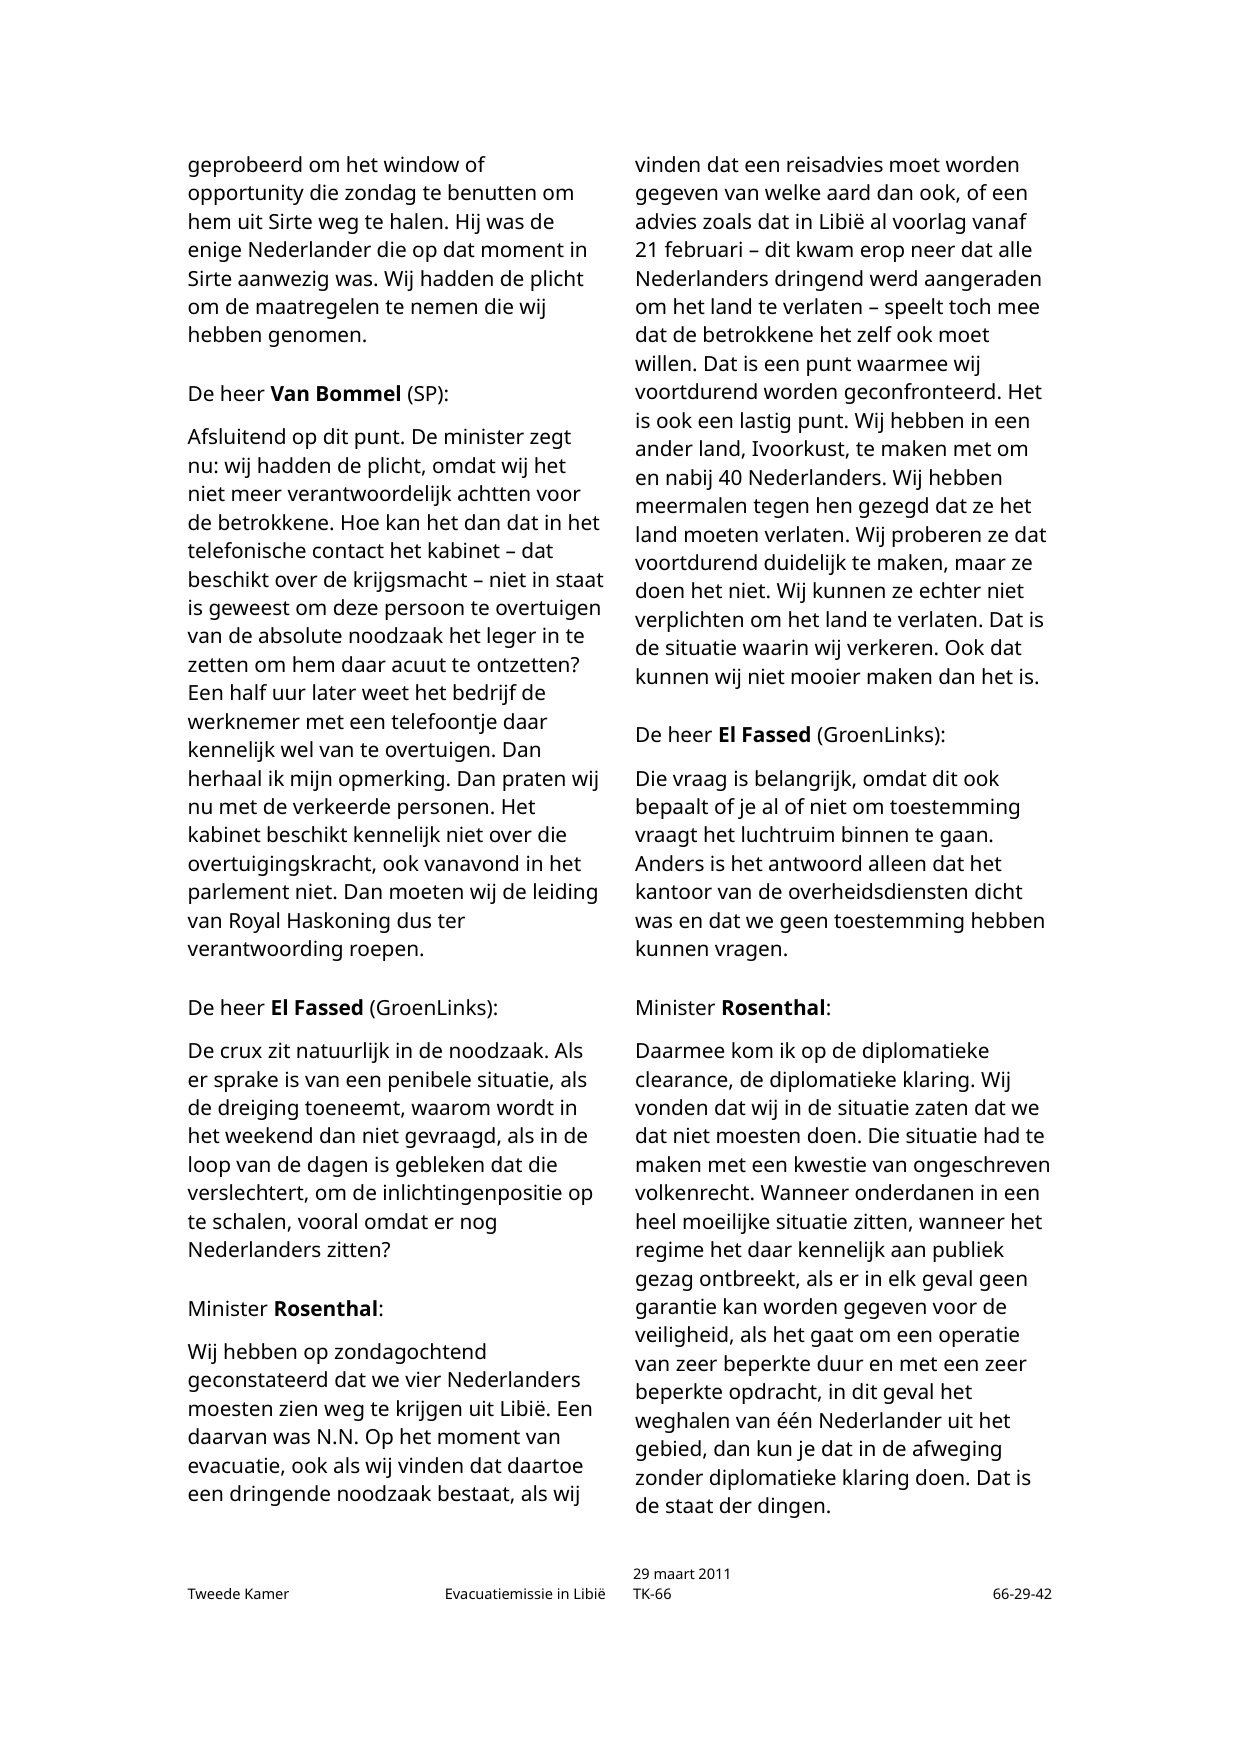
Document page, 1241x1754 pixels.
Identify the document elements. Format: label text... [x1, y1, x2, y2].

text vinden dat een reisadvies moet worden gegeven van welke aard dan ook, of een advies zoals dat in Libië al voorlag vanaf 21 februari – dit kwam erop neer dat alle Nederlanders dringend werd aangeraden om het land te verlaten – speelt toch mee dat de betrokkene het zelf ook moet willen. Dat is een punt waarmee wij voortdurend worden geconfronteerd. Het is ook een lastig punt. Wij hebben in een ander land, Ivoorkust, te maken met om en nabij 40 Nederlanders. Wij hebben meermalen tegen hen gezegd dat ze het land moeten verlaten. Wij proberen ze dat voortdurend duidelijk te maken, maar ze doen het niet. Wij kunnen ze echter niet verplichten om het land te verlaten. Dat is de situatie waarin wij verkeren. Ook dat kunnen wij niet mooier maken dan het is. [635, 150, 1053, 690]
text Minister Rosenthal: [187, 1294, 605, 1322]
text geprobeerd om het window of opportunity die zondag te benutten om hem uit Sirte weg te halen. Hij was de enige Nederlander die op dat moment in Sirte aanwezig was. Wij hadden de plicht om de maatregelen te nemen die wij hebben genomen. [187, 150, 605, 349]
text Wij hebben op zondagochtend geconstateerd dat we vier Nederlanders moesten zien weg te krijgen uit Libië. Een daarvan was N.N. Op het moment van evacuatie, ook als wij vinden dat daartoe een dringende noodzaak bestaat, als wij [187, 1337, 605, 1508]
text Die vraag is belangrijk, omdat dit ook bepaalt of je al of niet om toestemming vraagt het luchtruim binnen te gaan. Anders is het antwoord alleen dat het kantoor van de overheidsdiensten dicht was en dat we geen toestemming hebben kunnen vragen. [635, 764, 1053, 963]
text Minister Rosenthal: [635, 993, 1053, 1021]
text Afsluitend op dit punt. De minister zegt nu: wij hadden de plicht, omdat wij het niet meer verantwoordelijk achtten voor de betrokkene. Hoe kan het dan dat in het telefonische contact het kabinet – dat beschikt over de krijgsmacht – niet in staat is geweest om deze persoon te overtuigen van de absolute noodzaak het leger in te zetten om hem daar acuut te ontzetten? Een half uur later weet het bedrijf de werknemer met een telefoontje daar kennelijk wel van te overtuigen. Dan herhaal ik mijn opmerking. Dan praten wij nu met de verkeerde personen. Het kabinet beschikt kennelijk niet over die overtuigingskracht, ook vanavond in het parlement niet. Dan moeten wij de leiding van Royal Haskoning dus ter verantwoording roepen. [187, 422, 605, 963]
text Daarmee kom ik op de diplomatieke clearance, de diplomatieke klaring. Wij vonden dat wij in de situatie zaten dat we dat niet moesten doen. Die situatie had te maken met een kwestie van ongeschreven volkenrecht. Wanneer onderdanen in een heel moeilijke situatie zitten, wanneer het regime het daar kennelijk aan publiek gezag ontbreekt, als er in elk geval geen garantie kan worden gegeven voor de veiligheid, als het gaat om een operatie van zeer beperkte duur en met een zeer beperkte opdracht, in dit geval het weghalen van één Nederlander uit het gebied, dan kun je dat in de afweging zonder diplomatieke klaring doen. Dat is de staat der dingen. [635, 1036, 1053, 1520]
text De heer El Fassed (GroenLinks): [635, 720, 1053, 749]
text De crux zit natuurlijk in de noodzaak. Als er sprake is van een penibele situatie, als de dreiging toeneemt, waarom wordt in het weekend dan niet gevraagd, als in de loop van de dagen is gebleken dat die verslechtert, om de inlichtingenpositie op te schalen, vooral omdat er nog Nederlanders zitten? [187, 1036, 605, 1264]
text De heer El Fassed (GroenLinks): [187, 993, 605, 1021]
text De heer Van Bommel (SP): [187, 379, 605, 407]
